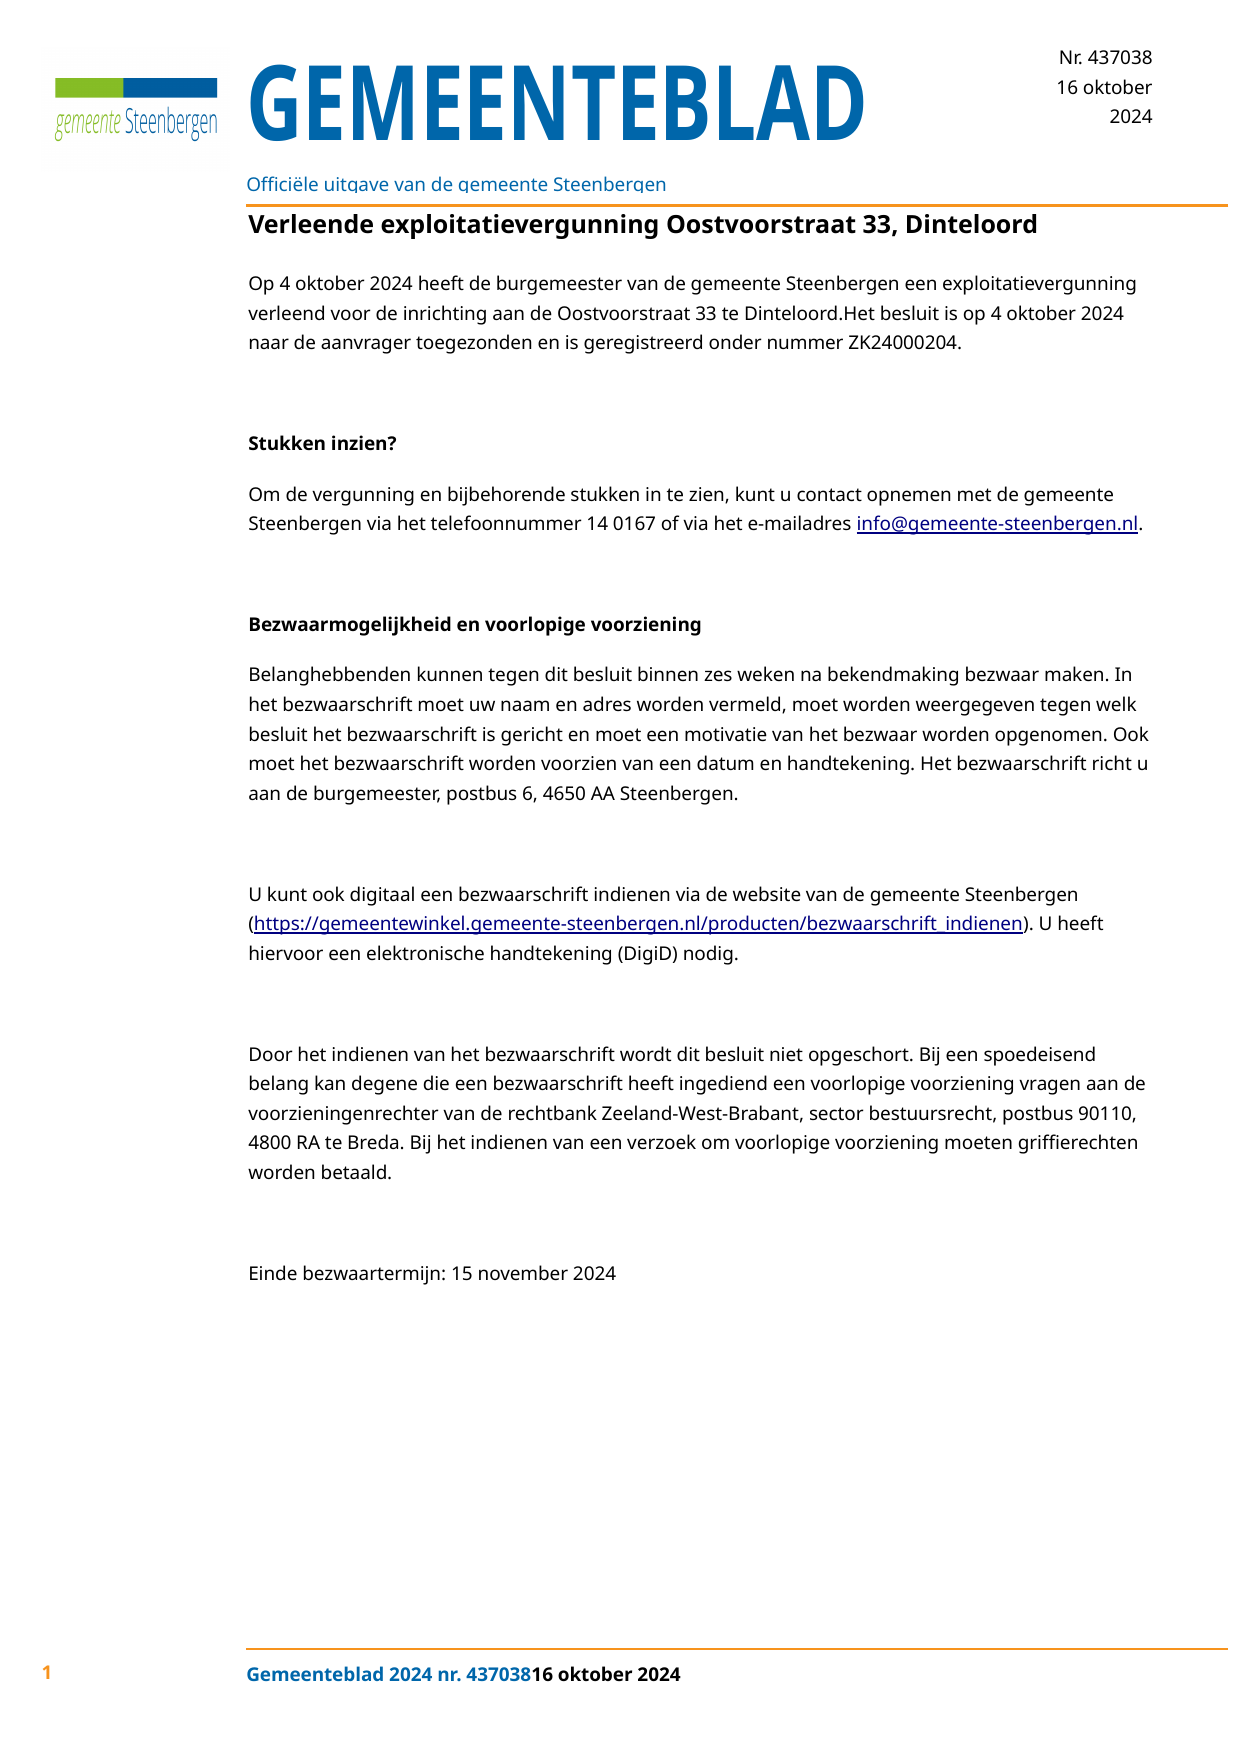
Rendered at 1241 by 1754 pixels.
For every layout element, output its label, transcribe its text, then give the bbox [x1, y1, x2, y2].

picture [41, 47, 231, 172]
text Op 4 oktober 2024 heeft de burgemeester van de gemeente Steenbergen een exploitatievergunning verleend voor de inrichting aan de Oostvoorstraat 33 te Dinteloord.Het besluit is op 4 oktober 2024 naar de aanvrager toegezonden en is geregistreerd onder nummer ZK24000204. [248, 270, 1152, 355]
text Belanghebbenden kunnen tegen dit besluit binnen zes weken na bekendmaking bezwaar maken. In het bezwaarschrift moet uw naam en adres worden vermeld, moet worden weergegeven tegen welk besluit het bezwaarschrift is gericht en moet een motivatie van het bezwaar worden opgenomen. Ook moet het bezwaarschrift worden voorzien van een datum en handtekening. Het bezwaarschrift richt u aan de burgemeester, postbus 6, 4650 AA Steenbergen. [248, 662, 1152, 806]
text Stukken inzien? [248, 430, 1152, 456]
text Bezwaarmogelijkheid en voorlopige voorziening [248, 611, 1152, 637]
text Verleende exploitatievergunning Oostvoorstraat 33, Dinteloord [248, 207, 1152, 241]
text Einde bezwaartermijn: 15 november 2024 [248, 1260, 1152, 1286]
text U kunt ook digitaal een bezwaarschrift indienen via de website van de gemeente Steenbergen (https://gemeentewinkel.gemeente-steenbergen.nl/producten/bezwaarschrift_indienen). U heeft hiervoor een elektronische handtekening (DigiD) nodig. [248, 881, 1152, 966]
text Om de vergunning en bijbehorende stukken in te zien, kunt u contact opnemen met de gemeente Steenbergen via het telefoonnummer 14 0167 of via het e-mailadres info@gemeente-steenbergen.nl. [248, 481, 1152, 536]
text Door het indienen van het bezwaarschrift wordt dit besluit niet opgeschort. Bij een spoedeisend belang kan degene die een bezwaarschrift heeft ingediend een voorlopige voorziening vragen aan de voorzieningenrechter van de rechtbank Zeeland-West-Brabant, sector bestuursrecht, postbus 90110, 4800 RA te Breda. Bij het indienen van een verzoek om voorlopige voorziening moeten griffierechten worden betaald. [248, 1041, 1152, 1185]
